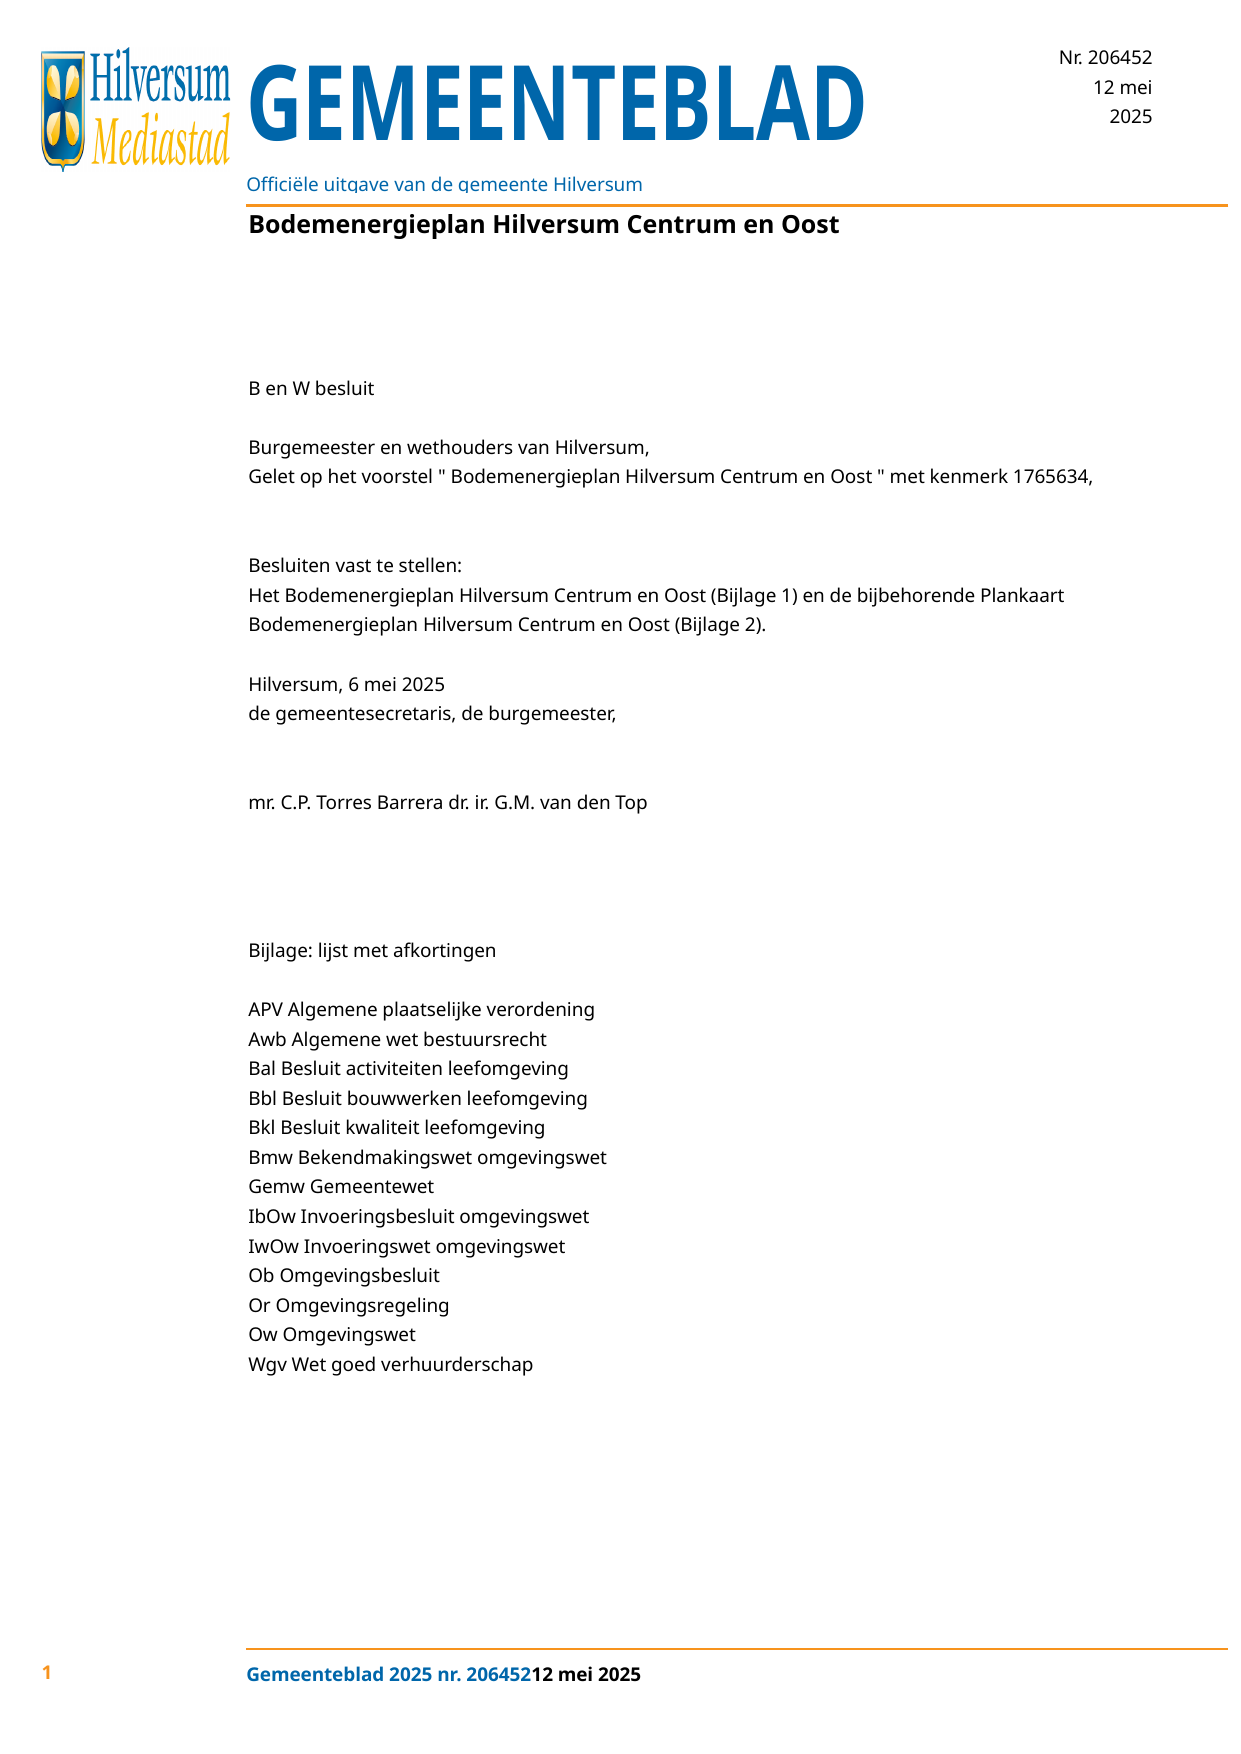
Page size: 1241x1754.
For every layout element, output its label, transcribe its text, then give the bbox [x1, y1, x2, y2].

text Bodemenergieplan Hilversum Centrum en Oost [248, 207, 1152, 241]
text Ob Omgevingsbesluit [248, 1262, 1152, 1288]
text Or Omgevingsregeling [248, 1292, 1152, 1318]
text mr. C.P. Torres Barrera dr. ir. G.M. van den Top [248, 789, 1152, 815]
text Bbl Besluit bouwwerken leefomgeving [248, 1085, 1152, 1111]
text Bmw Bekendmakingswet omgevingswet [248, 1144, 1152, 1170]
text B en W besluit [248, 375, 1152, 401]
text Besluiten vast te stellen: [248, 552, 1152, 578]
text Gemw Gemeentewet [248, 1174, 1152, 1199]
text de gemeentesecretaris, de burgemeester, [248, 700, 1152, 726]
text Bijlage: lijst met afkortingen [248, 937, 1152, 963]
text Bkl Besluit kwaliteit leefomgeving [248, 1114, 1152, 1140]
picture [41, 47, 231, 172]
text IwOw Invoeringswet omgevingswet [248, 1233, 1152, 1258]
text Burgemeester en wethouders van Hilversum, [248, 434, 1152, 460]
text Hilversum, 6 mei 2025 [248, 671, 1152, 696]
text Wgv Wet goed verhuurderschap [248, 1351, 1152, 1377]
text Awb Algemene wet bestuursrecht [248, 1026, 1152, 1051]
text Het Bodemenergieplan Hilversum Centrum en Oost (Bijlage 1) en de bijbehorende Plankaart Bodemenergieplan Hilversum Centrum en Oost (Bijlage 2). [248, 582, 1152, 637]
text Bal Besluit activiteiten leefomgeving [248, 1055, 1152, 1081]
text APV Algemene plaatselijke verordening [248, 996, 1152, 1022]
text IbOw Invoeringsbesluit omgevingswet [248, 1203, 1152, 1229]
text Ow Omgevingswet [248, 1322, 1152, 1347]
text Gelet op het voorstel " Bodemenergieplan Hilversum Centrum en Oost " met kenmerk 1765634, [248, 464, 1152, 489]
